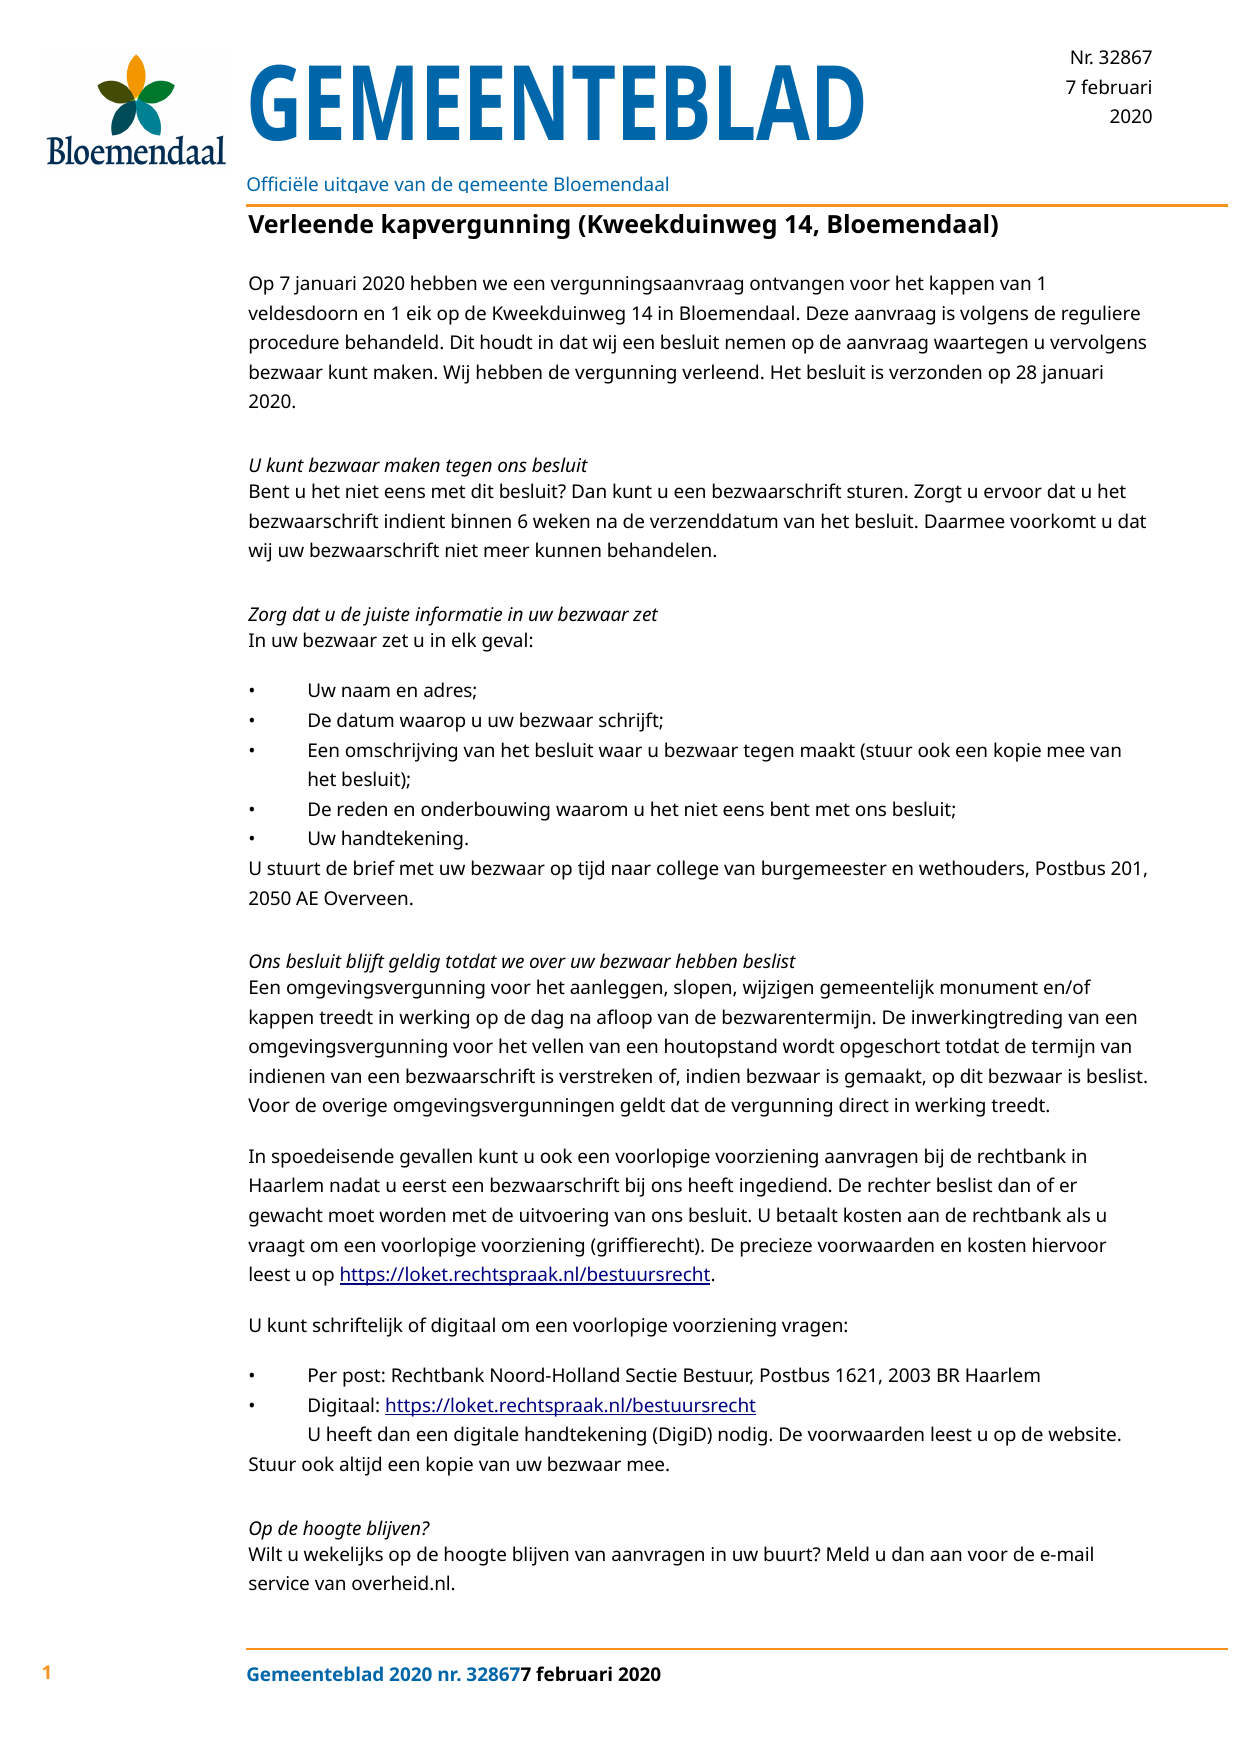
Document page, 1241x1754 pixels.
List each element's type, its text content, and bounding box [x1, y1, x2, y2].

list De reden en onderbouwing waarom u het niet eens bent met ons besluit; [248, 796, 1152, 822]
text Verleende kapvergunning (Kweekduinweg 14, Bloemendaal) [248, 207, 1152, 241]
text Wilt u wekelijks op de hoogte blijven van aanvragen in uw buurt? Meld u dan aan voor de e-mail service van overheid.nl. [248, 1541, 1152, 1596]
text Bent u het niet eens met dit besluit? Dan kunt u een bezwaarschrift sturen. Zorgt u ervoor dat u het bezwaarschrift indient binnen 6 weken na de verzenddatum van het besluit. Daarmee voorkomt u dat wij uw bezwaarschrift niet meer kunnen behandelen. [248, 478, 1152, 563]
text U stuurt de brief met uw bezwaar op tijd naar college van burgemeester en wethouders, Postbus 201, 2050 AE Overveen. [248, 855, 1152, 910]
text Een omgevingsvergunning voor het aanleggen, slopen, wijzigen gemeentelijk monument en/of kappen treedt in werking op de dag na afloop van de bezwarentermijn. De inwerkingtreding van een omgevingsvergunning voor het vellen van een houtopstand wordt opgeschort totdat de termijn van indienen van een bezwaarschrift is verstreken of, indien bezwaar is gemaakt, op dit bezwaar is beslist. Voor de overige omgevingsvergunningen geldt dat de vergunning direct in werking treedt. [248, 974, 1152, 1118]
picture [41, 47, 231, 172]
list Een omschrijving van het besluit waar u bezwaar tegen maakt (stuur ook een kopie mee van het besluit); [248, 737, 1152, 792]
text U kunt bezwaar maken tegen ons besluit [248, 453, 1152, 478]
list Uw naam en adres; [248, 678, 1152, 703]
text Op de hoogte blijven? [248, 1515, 1152, 1541]
text In uw bezwaar zet u in elk geval: [248, 627, 1152, 653]
text Stuur ook altijd een kopie van uw bezwaar mee. [248, 1451, 1152, 1477]
text Op 7 januari 2020 hebben we een vergunningsaanvraag ontvangen voor het kappen van 1 veldesdoorn en 1 eik op de Kweekduinweg 14 in Bloemendaal. Deze aanvraag is volgens de reguliere procedure behandeld. Dit houdt in dat wij een besluit nemen op de aanvraag waartegen u vervolgens bezwaar kunt maken. Wij hebben de vergunning verleend. Het besluit is verzonden op 28 januari 2020. [248, 270, 1152, 414]
list Digitaal: https://loket.rechtspraak.nl/bestuursrecht [248, 1392, 1152, 1418]
text In spoedeisende gevallen kunt u ook een voorlopige voorziening aanvragen bij de rechtbank in Haarlem nadat u eerst een bezwaarschrift bij ons heeft ingediend. De rechter beslist dan of er gewacht moet worden met de uitvoering van ons besluit. U betaalt kosten aan de rechtbank als u vraagt om een voorlopige voorziening (griffierecht). De precieze voorwaarden en kosten hiervoor leest u op https://loket.rechtspraak.nl/bestuursrecht. [248, 1143, 1152, 1287]
text Zorg dat u de juiste informatie in uw bezwaar zet [248, 601, 1152, 627]
text U kunt schriftelijk of digitaal om een voorlopige voorziening vragen: [248, 1312, 1152, 1338]
list U heeft dan een digitale handtekening (DigiD) nodig. De voorwaarden leest u op de website. [248, 1421, 1152, 1447]
list Per post: Rechtbank Noord-Holland Sectie Bestuur, Postbus 1621, 2003 BR Haarlem [248, 1362, 1152, 1388]
list De datum waarop u uw bezwaar schrijft; [248, 707, 1152, 733]
list Uw handtekening. [248, 826, 1152, 851]
text Ons besluit blijft geldig totdat we over uw bezwaar hebben beslist [248, 949, 1152, 974]
